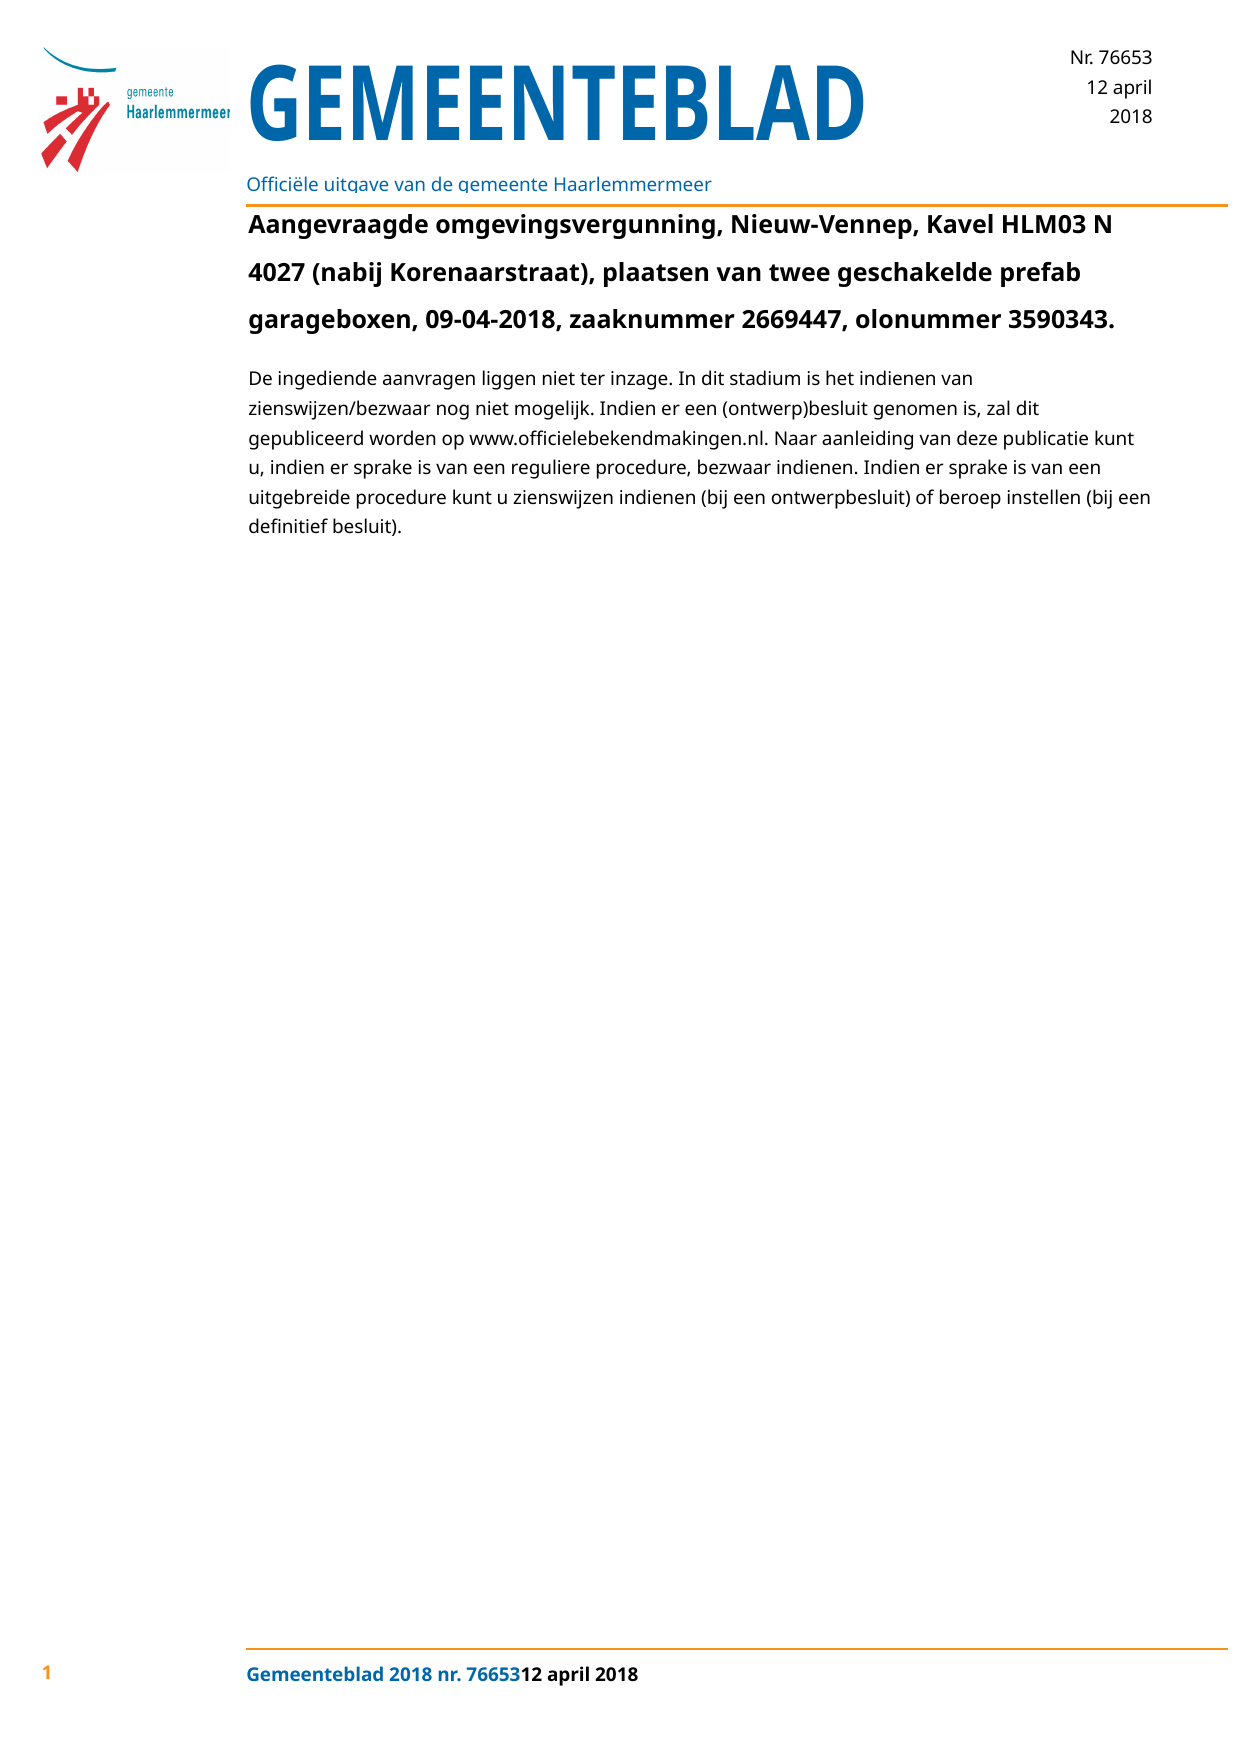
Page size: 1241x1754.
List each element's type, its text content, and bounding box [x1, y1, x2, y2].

picture [41, 47, 231, 172]
text De ingediende aanvragen liggen niet ter inzage. In dit stadium is het indienen van zienswijzen/bezwaar nog niet mogelijk. Indien er een (ontwerp)besluit genomen is, zal dit gepubliceerd worden op www.officielebekendmakingen.nl. Naar aanleiding van deze publicatie kunt u, indien er sprake is van een reguliere procedure, bezwaar indienen. Indien er sprake is van een uitgebreide procedure kunt u zienswijzen indienen (bij een ontwerpbesluit) of beroep instellen (bij een definitief besluit). [248, 366, 1152, 539]
text Aangevraagde omgevingsvergunning, Nieuw-Vennep, Kavel HLM03 N 4027 (nabij Korenaarstraat), plaatsen van twee geschakelde prefab garageboxen, 09-04-2018, zaaknummer 2669447, olonummer 3590343. [248, 207, 1152, 336]
